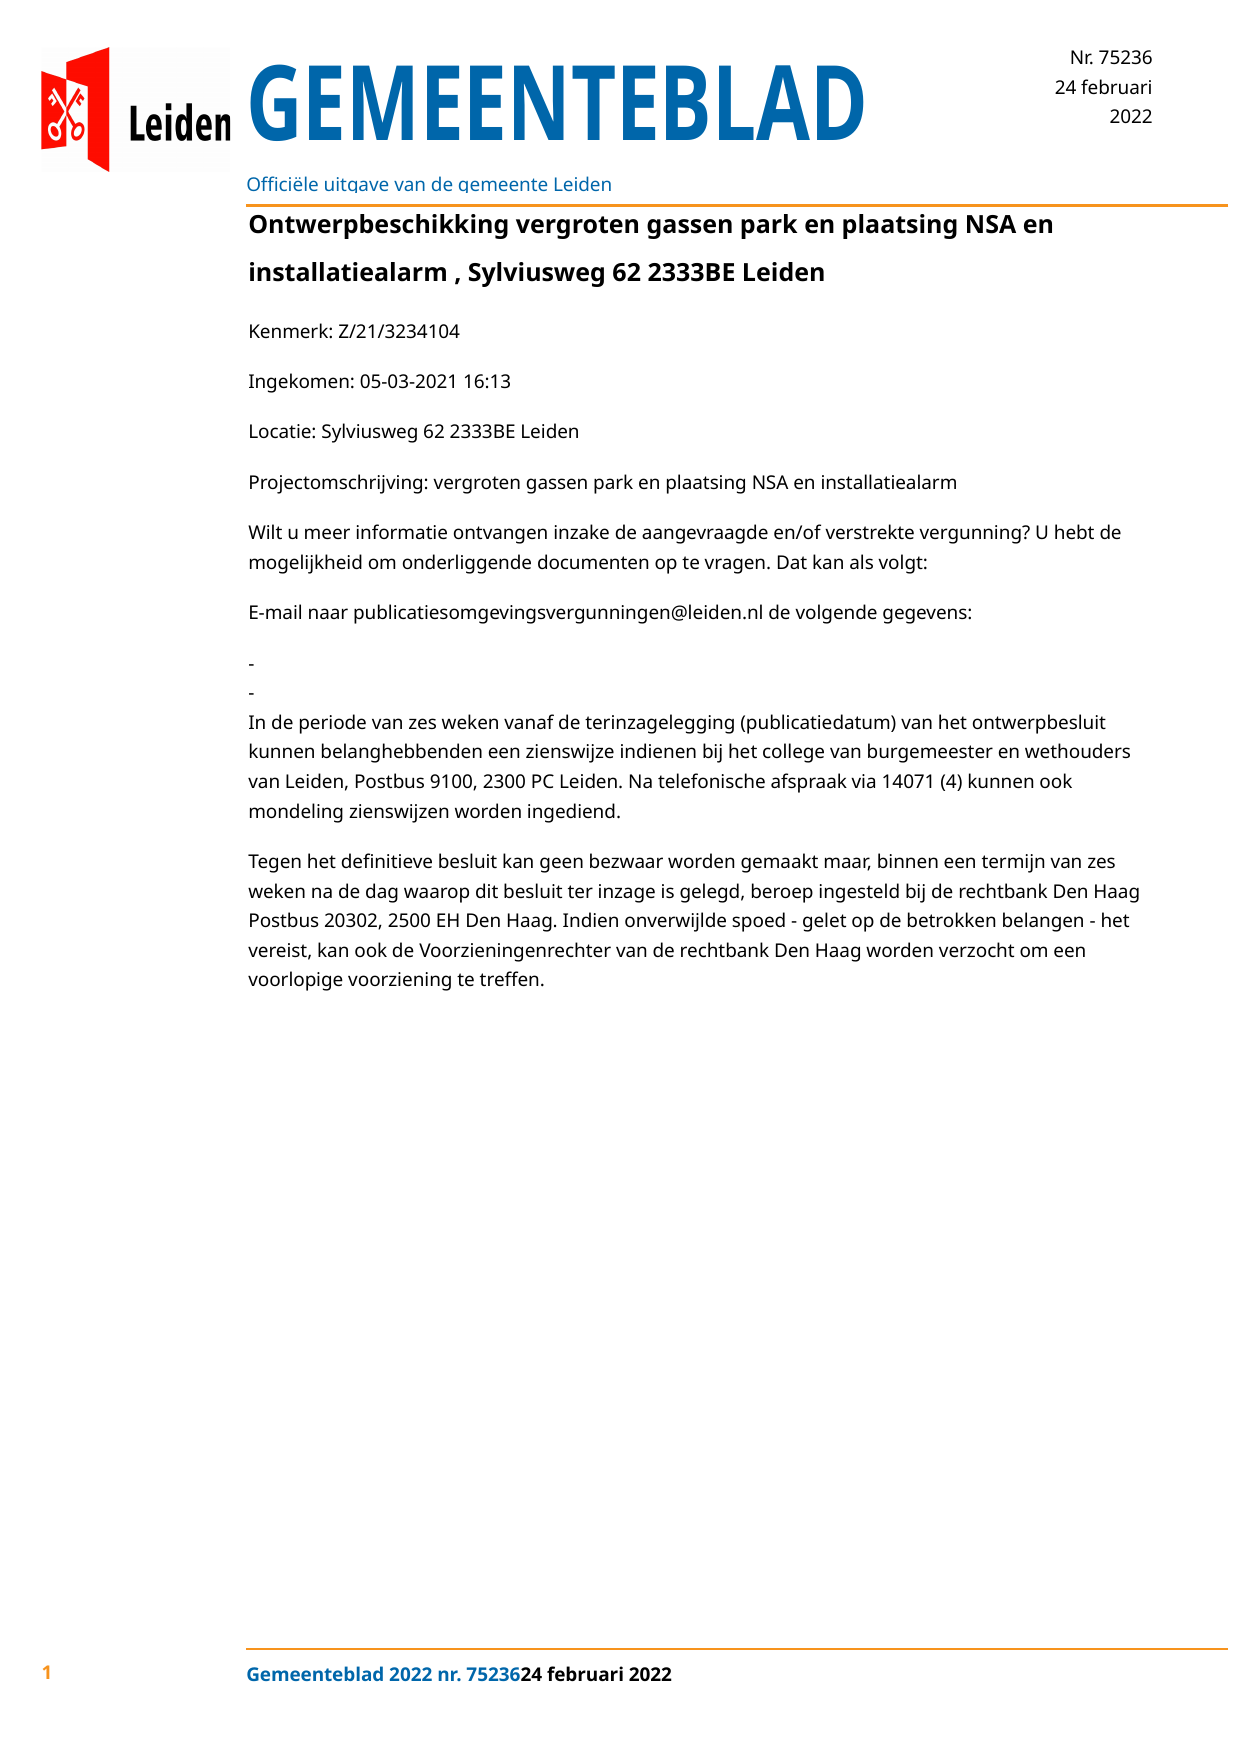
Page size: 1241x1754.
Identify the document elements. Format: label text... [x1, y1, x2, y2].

text Ingekomen: 05-03-2021 16:13 [248, 368, 1152, 394]
text Kenmerk: Z/21/3234104 [248, 318, 1152, 344]
text Projectomschrijving: vergroten gassen park en plaatsing NSA en installatiealarm [248, 469, 1152, 495]
text Tegen het definitieve besluit kan geen bezwaar worden gemaakt maar, binnen een termijn van zes weken na de dag waarop dit besluit ter inzage is gelegd, beroep ingesteld bij de rechtbank Den Haag Postbus 20302, 2500 EH Den Haag. Indien onverwijlde spoed - gelet op de betrokken belangen - het vereist, kan ook de Voorzieningenrechter van de rechtbank Den Haag worden verzocht om een voorlopige voorziening te treffen. [248, 848, 1152, 992]
text Wilt u meer informatie ontvangen inzake de aangevraagde en/of verstrekte vergunning? U hebt de mogelijkheid om onderliggende documenten op te vragen. Dat kan als volgt: [248, 519, 1152, 575]
text Locatie: Sylviusweg 62 2333BE Leiden [248, 419, 1152, 444]
text E-mail naar publicatiesomgevingsvergunningen@leiden.nl de volgende gegevens: [248, 599, 1152, 625]
picture [41, 47, 231, 172]
text In de periode van zes weken vanaf de terinzagelegging (publicatiedatum) van het ontwerpbesluit kunnen belanghebbenden een zienswijze indienen bij het college van burgemeester en wethouders van Leiden, Postbus 9100, 2300 PC Leiden. Na telefonische afspraak via 14071 (4) kunnen ook mondeling zienswijzen worden ingediend. [248, 709, 1152, 824]
text Ontwerpbeschikking vergroten gassen park en plaatsing NSA en installatiealarm , Sylviusweg 62 2333BE Leiden [248, 207, 1152, 288]
